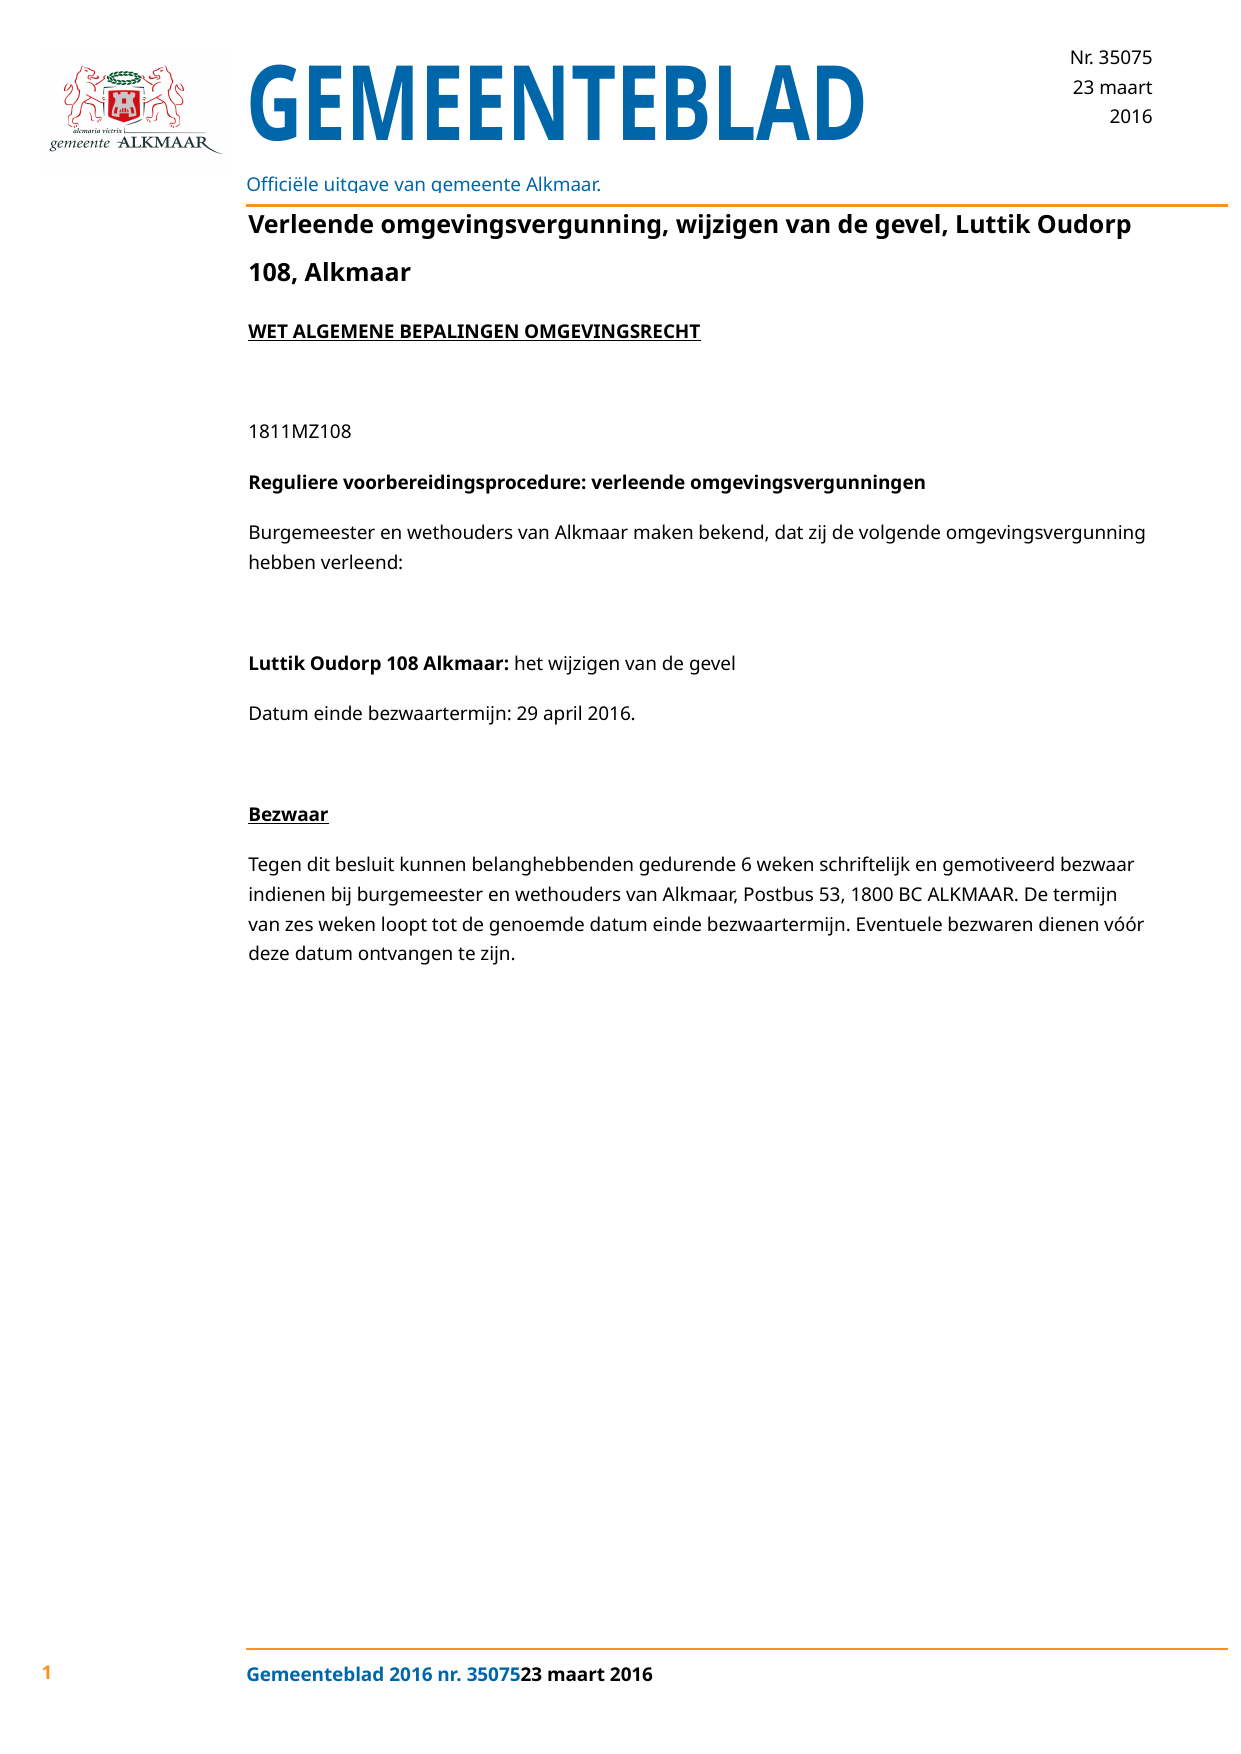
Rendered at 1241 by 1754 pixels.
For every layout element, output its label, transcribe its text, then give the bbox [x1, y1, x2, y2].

text Tegen dit besluit kunnen belanghebbenden gedurende 6 weken schriftelijk en gemotiveerd bezwaar indienen bij burgemeester en wethouders van Alkmaar, Postbus 53, 1800 BC ALKMAAR. De termijn van zes weken loopt tot de genoemde datum einde bezwaartermijn. Eventuele bezwaren dienen vóór deze datum ontvangen te zijn. [248, 852, 1152, 966]
text Reguliere voorbereidingsprocedure: verleende omgevingsvergunningen [248, 469, 1152, 495]
text Bezwaar [248, 801, 1152, 827]
text WET ALGEMENE BEPALINGEN OMGEVINGSRECHT [248, 318, 1152, 344]
text Luttik Oudorp 108 Alkmaar: het wijzigen van de gevel [248, 650, 1152, 676]
picture [41, 47, 231, 172]
text Datum einde bezwaartermijn: 29 april 2016. [248, 700, 1152, 726]
text Burgemeester en wethouders van Alkmaar maken bekend, dat zij de volgende omgevingsvergunning hebben verleend: [248, 519, 1152, 575]
text 1811MZ108 [248, 419, 1152, 444]
text Verleende omgevingsvergunning, wijzigen van de gevel, Luttik Oudorp 108, Alkmaar [248, 207, 1152, 288]
